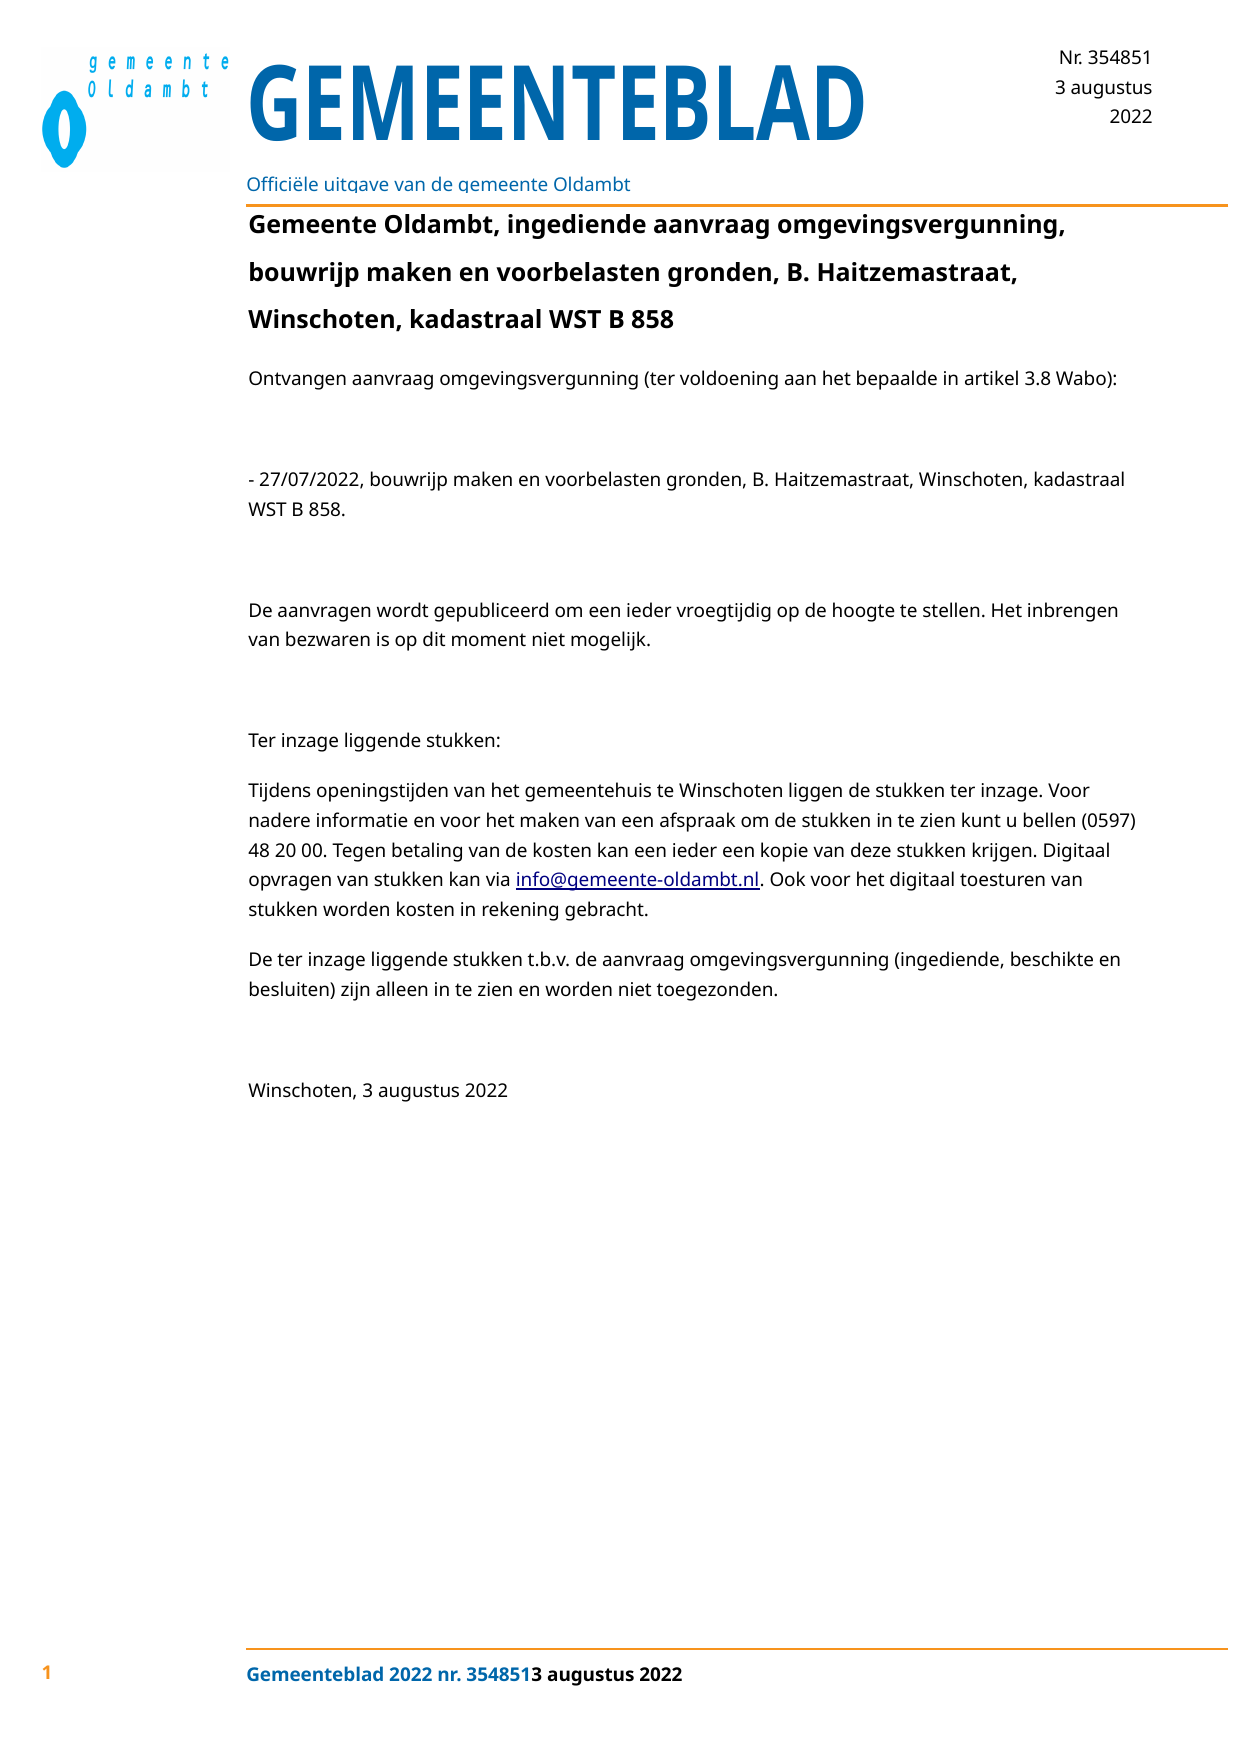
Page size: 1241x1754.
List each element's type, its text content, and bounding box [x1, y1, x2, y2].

text Tijdens openingstijden van het gemeentehuis te Winschoten liggen de stukken ter inzage. Voor nadere informatie en voor het maken van een afspraak om de stukken in te zien kunt u bellen (0597) 48 20 00. Tegen betaling van de kosten kan een ieder een kopie van deze stukken krijgen. Digitaal opvragen van stukken kan via info@gemeente-oldambt.nl. Ook voor het digitaal toesturen van stukken worden kosten in rekening gebracht. [248, 778, 1152, 922]
text Ontvangen aanvraag omgevingsvergunning (ter voldoening aan het bepaalde in artikel 3.8 Wabo): [248, 366, 1152, 391]
picture [41, 47, 231, 172]
text Gemeente Oldambt, ingediende aanvraag omgevingsvergunning, bouwrijp maken en voorbelasten gronden, B. Haitzemastraat, Winschoten, kadastraal WST B 858 [248, 207, 1152, 336]
text De ter inzage liggende stukken t.b.v. de aanvraag omgevingsvergunning (ingediende, beschikte en besluiten) zijn alleen in te zien en worden niet toegezonden. [248, 946, 1152, 1002]
text De aanvragen wordt gepubliceerd om een ieder vroegtijdig op de hoogte te stellen. Het inbrengen van bezwaren is op dit moment niet mogelijk. [248, 597, 1152, 652]
text Ter inzage liggende stukken: [248, 727, 1152, 753]
text - 27/07/2022, bouwrijp maken en voorbelasten gronden, B. Haitzemastraat, Winschoten, kadastraal WST B 858. [248, 466, 1152, 522]
text Winschoten, 3 augustus 2022 [248, 1077, 1152, 1102]
